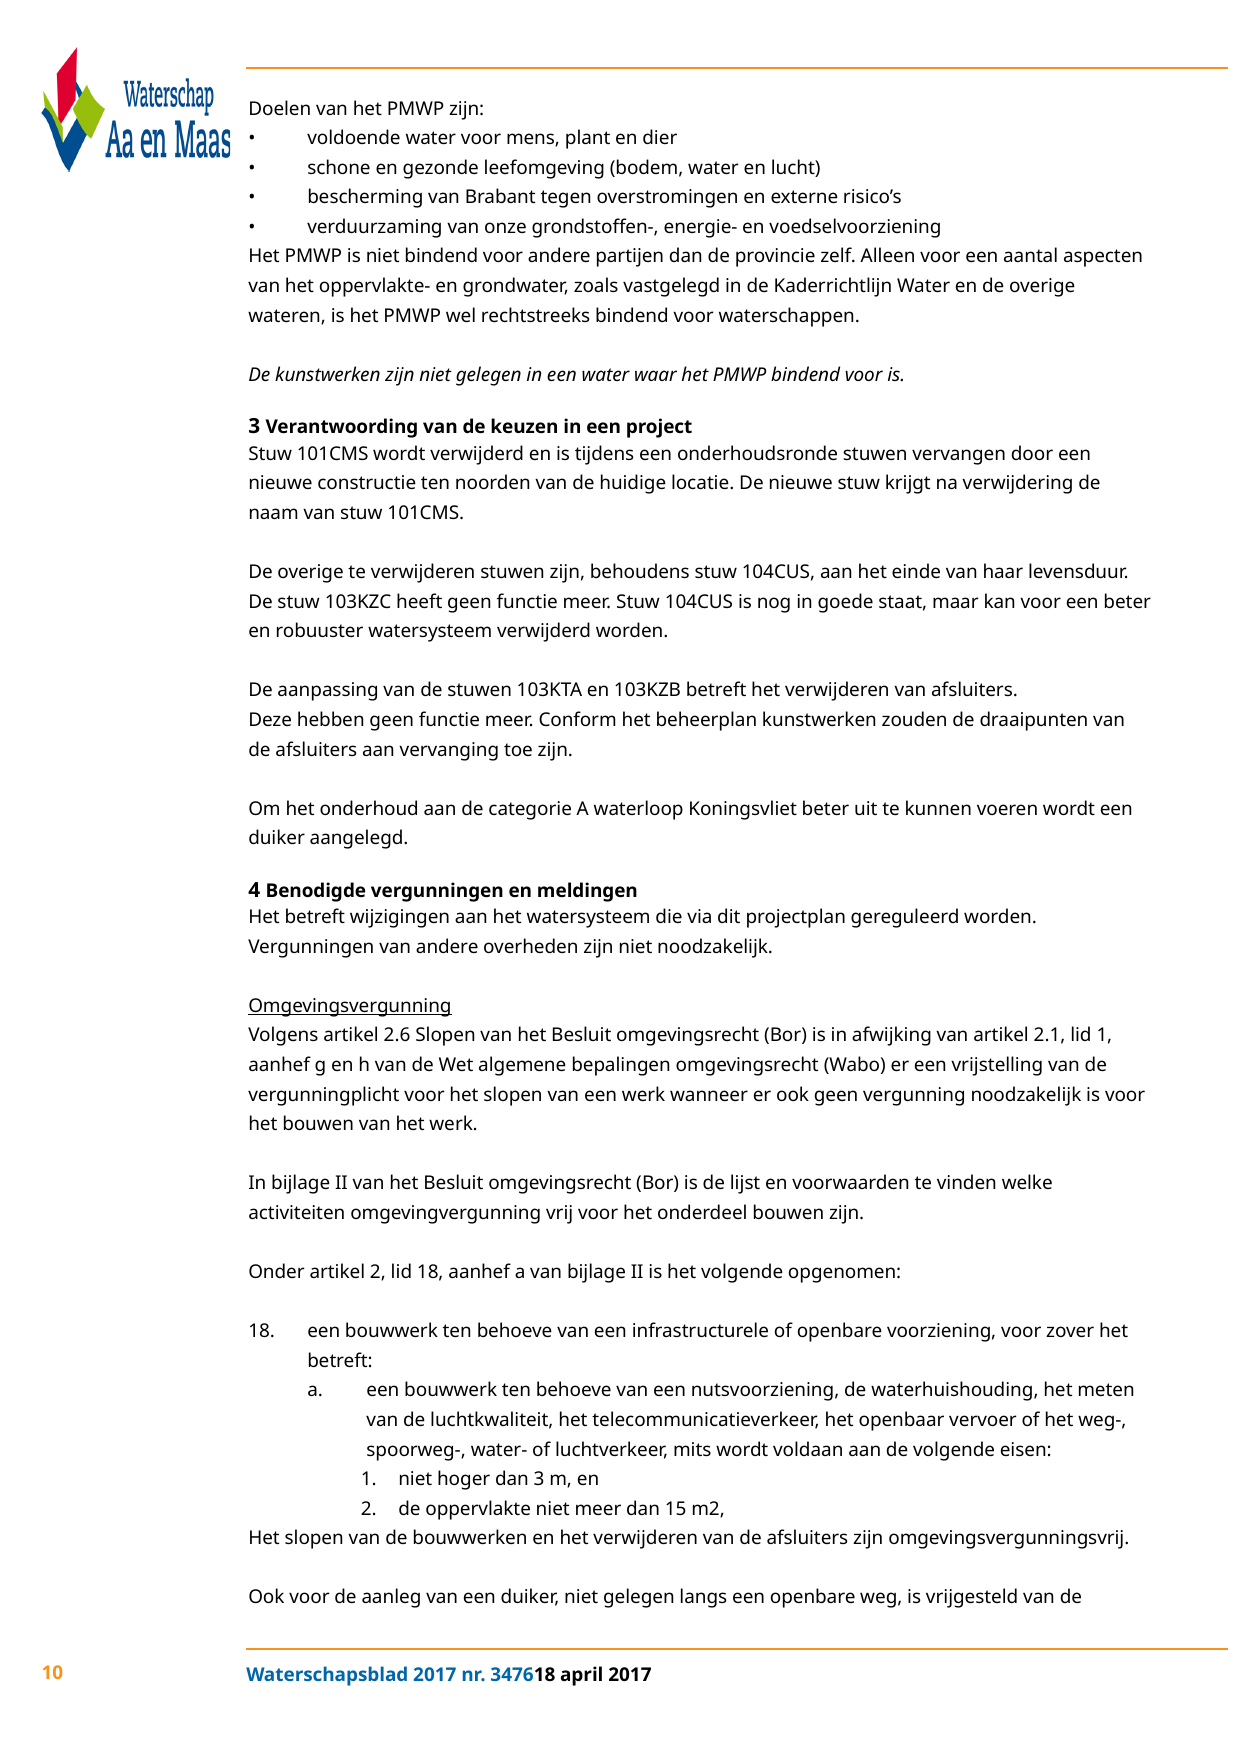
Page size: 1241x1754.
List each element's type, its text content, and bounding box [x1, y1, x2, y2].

text 3 Verantwoording van de keuzen in een project [248, 411, 1152, 440]
list een bouwwerk ten behoeve van een nutsvoorziening, de waterhuishouding, het meten van de luchtkwaliteit, het telecommunicatieverkeer, het openbaar vervoer of het weg-, spoorweg-, water- of luchtverkeer, mits wordt voldaan aan de volgende eisen: [307, 1377, 1152, 1462]
text Het slopen van de bouwwerken en het verwijderen van de afsluiters zijn omgevingsvergunningsvrij. [248, 1524, 1152, 1550]
text Omgevingsvergunning [248, 992, 1152, 1018]
text Het PMWP is niet bindend voor andere partijen dan de provincie zelf. Alleen voor een aantal aspecten van het oppervlakte- en grondwater, zoals vastgelegd in de Kaderrichtlijn Water en de overige wateren, is het PMWP wel rechtstreeks bindend voor waterschappen. [248, 243, 1152, 328]
list de oppervlakte niet meer dan 15 m2, [361, 1495, 1152, 1521]
list verduurzaming van onze grondstoffen-, energie- en voedselvoorziening [248, 213, 1152, 239]
text Ook voor de aanleg van een duiker, niet gelegen langs een openbare weg, is vrijgesteld van de [248, 1584, 1152, 1609]
list schone en gezonde leefomgeving (bodem, water en lucht) [248, 154, 1152, 180]
list voldoende water voor mens, plant en dier [248, 124, 1152, 150]
text Onder artikel 2, lid 18, aanhef a van bijlage II is het volgende opgenomen: [248, 1258, 1152, 1284]
text De kunstwerken zijn niet gelegen in een water waar het PMWP bindend voor is. [248, 361, 1152, 387]
text Het betreft wijzigingen aan het watersysteem die via dit projectplan gereguleerd worden. Vergunningen van andere overheden zijn niet noodzakelijk. [248, 903, 1152, 959]
text Om het onderhoud aan de categorie A waterloop Koningsvliet beter uit te kunnen voeren wordt een duiker aangelegd. [248, 795, 1152, 850]
text In bijlage II van het Besluit omgevingsrecht (Bor) is de lijst en voorwaarden te vinden welke activiteiten omgevingvergunning vrij voor het onderdeel bouwen zijn. [248, 1169, 1152, 1225]
text Doelen van het PMWP zijn: [248, 95, 1152, 121]
text Stuw 101CMS wordt verwijderd en is tijdens een onderhoudsronde stuwen vervangen door een nieuwe constructie ten noorden van de huidige locatie. De nieuwe stuw krijgt na verwijdering de naam van stuw 101CMS. [248, 440, 1152, 525]
text 4 Benodigde vergunningen en meldingen [248, 875, 1152, 903]
list bescherming van Brabant tegen overstromingen en externe risico’s [248, 183, 1152, 209]
picture [41, 47, 231, 172]
text Volgens artikel 2.6 Slopen van het Besluit omgevingsrecht (Bor) is in afwijking van artikel 2.1, lid 1, aanhef g en h van de Wet algemene bepalingen omgevingsrecht (Wabo) er een vrijstelling van de vergunningplicht voor het slopen van een werk wanneer er ook geen vergunning noodzakelijk is voor het bouwen van het werk. [248, 1022, 1152, 1136]
text De aanpassing van de stuwen 103KTA en 103KZB betreft het verwijderen van afsluiters. [248, 677, 1152, 702]
text De overige te verwijderen stuwen zijn, behoudens stuw 104CUS, aan het einde van haar levensduur. De stuw 103KZC heeft geen functie meer. Stuw 104CUS is nog in goede staat, maar kan voor een beter en robuuster watersysteem verwijderd worden. [248, 558, 1152, 643]
text Deze hebben geen functie meer. Conform het beheerplan kunstwerken zouden de draaipunten van de afsluiters aan vervanging toe zijn. [248, 706, 1152, 761]
list niet hoger dan 3 m, en [361, 1465, 1152, 1491]
list een bouwwerk ten behoeve van een infrastructurele of openbare voorziening, voor zover het betreft: [248, 1317, 1152, 1373]
